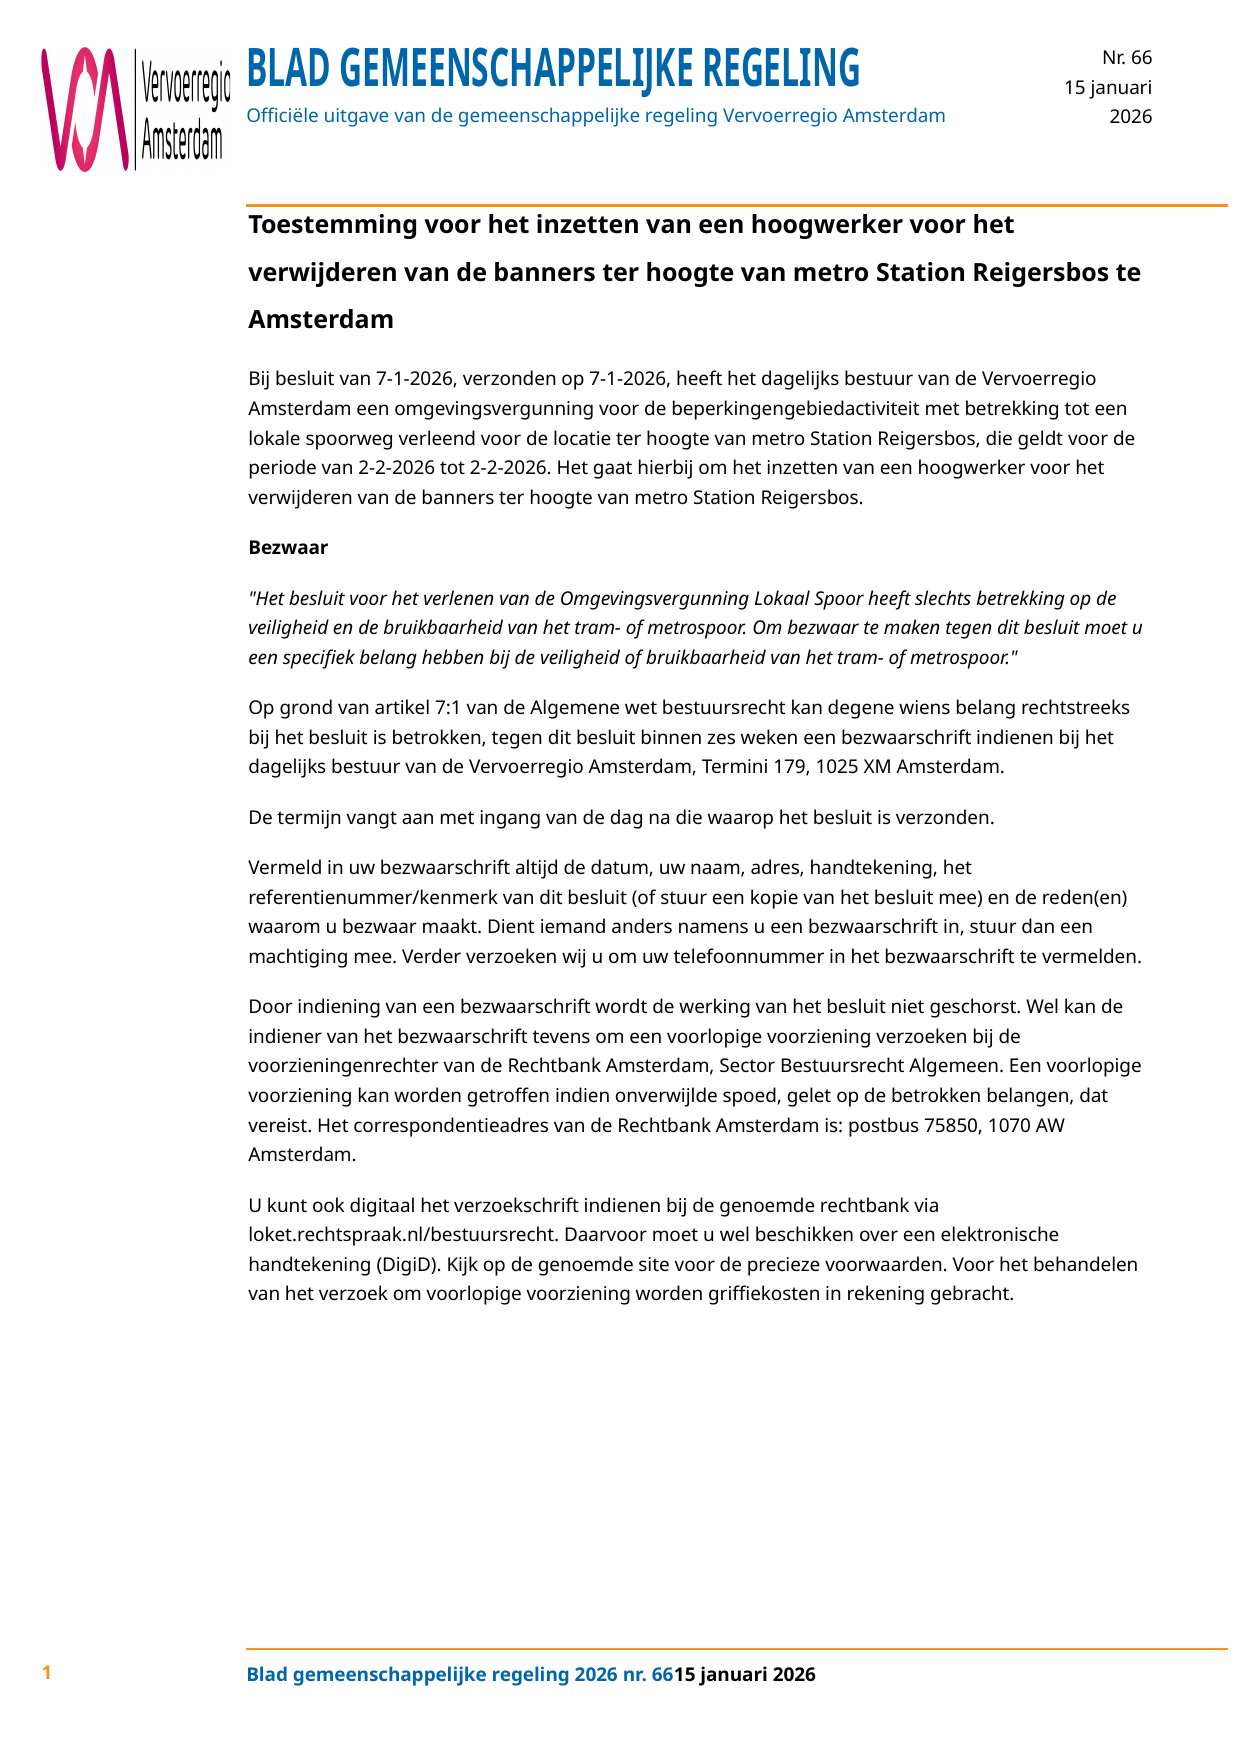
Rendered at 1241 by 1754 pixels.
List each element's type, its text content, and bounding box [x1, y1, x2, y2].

text De termijn vangt aan met ingang van de dag na die waarop het besluit is verzonden. [248, 804, 1152, 829]
text Door indiening van een bezwaarschrift wordt de werking van het besluit niet geschorst. Wel kan de indiener van het bezwaarschrift tevens om een voorlopige voorziening verzoeken bij de voorzieningenrechter van de Rechtbank Amsterdam, Sector Bestuursrecht Algemeen. Een voorlopige voorziening kan worden getroffen indien onverwijlde spoed, gelet op de betrokken belangen, dat vereist. Het correspondentieadres van de Rechtbank Amsterdam is: postbus 75850, 1070 AW Amsterdam. [248, 993, 1152, 1167]
text Bezwaar [248, 534, 1152, 560]
text Vermeld in uw bezwaarschrift altijd de datum, uw naam, adres, handtekening, het referentienummer/kenmerk van dit besluit (of stuur een kopie van het besluit mee) en de reden(en) waarom u bezwaar maakt. Dient iemand anders namens u een bezwaarschrift in, stuur dan een machtiging mee. Verder verzoeken wij u om uw telefoonnummer in het bezwaarschrift te vermelden. [248, 854, 1152, 969]
text "Het besluit voor het verlenen van de Omgevingsvergunning Lokaal Spoor heeft slechts betrekking op de veiligheid en de bruikbaarheid van het tram- of metrospoor. Om bezwaar te maken tegen dit besluit moet u een specifiek belang hebben bij de veiligheid of bruikbaarheid van het tram- of metrospoor." [248, 585, 1152, 669]
text Toestemming voor het inzetten van een hoogwerker voor het verwijderen van de banners ter hoogte van metro Station Reigersbos te Amsterdam [248, 207, 1152, 336]
text Bij besluit van 7-1-2026, verzonden op 7-1-2026, heeft het dagelijks bestuur van de Vervoerregio Amsterdam een omgevingsvergunning voor de beperkingengebiedactiviteit met betrekking tot een lokale spoorweg verleend voor de locatie ter hoogte van metro Station Reigersbos, die geldt voor de periode van 2-2-2026 tot 2-2-2026. Het gaat hierbij om het inzetten van een hoogwerker voor het verwijderen van de banners ter hoogte van metro Station Reigersbos. [248, 366, 1152, 509]
text Op grond van artikel 7:1 van de Algemene wet bestuursrecht kan degene wiens belang rechtstreeks bij het besluit is betrokken, tegen dit besluit binnen zes weken een bezwaarschrift indienen bij het dagelijks bestuur van de Vervoerregio Amsterdam, Termini 179, 1025 XM Amsterdam. [248, 694, 1152, 779]
text U kunt ook digitaal het verzoekschrift indienen bij de genoemde rechtbank via loket.rechtspraak.nl/bestuursrecht. Daarvoor moet u wel beschikken over een elektronische handtekening (DigiD). Kijk op de genoemde site voor de precieze voorwaarden. Voor het behandelen van het verzoek om voorlopige voorziening worden griffiekosten in rekening gebracht. [248, 1192, 1152, 1306]
picture [41, 47, 231, 172]
